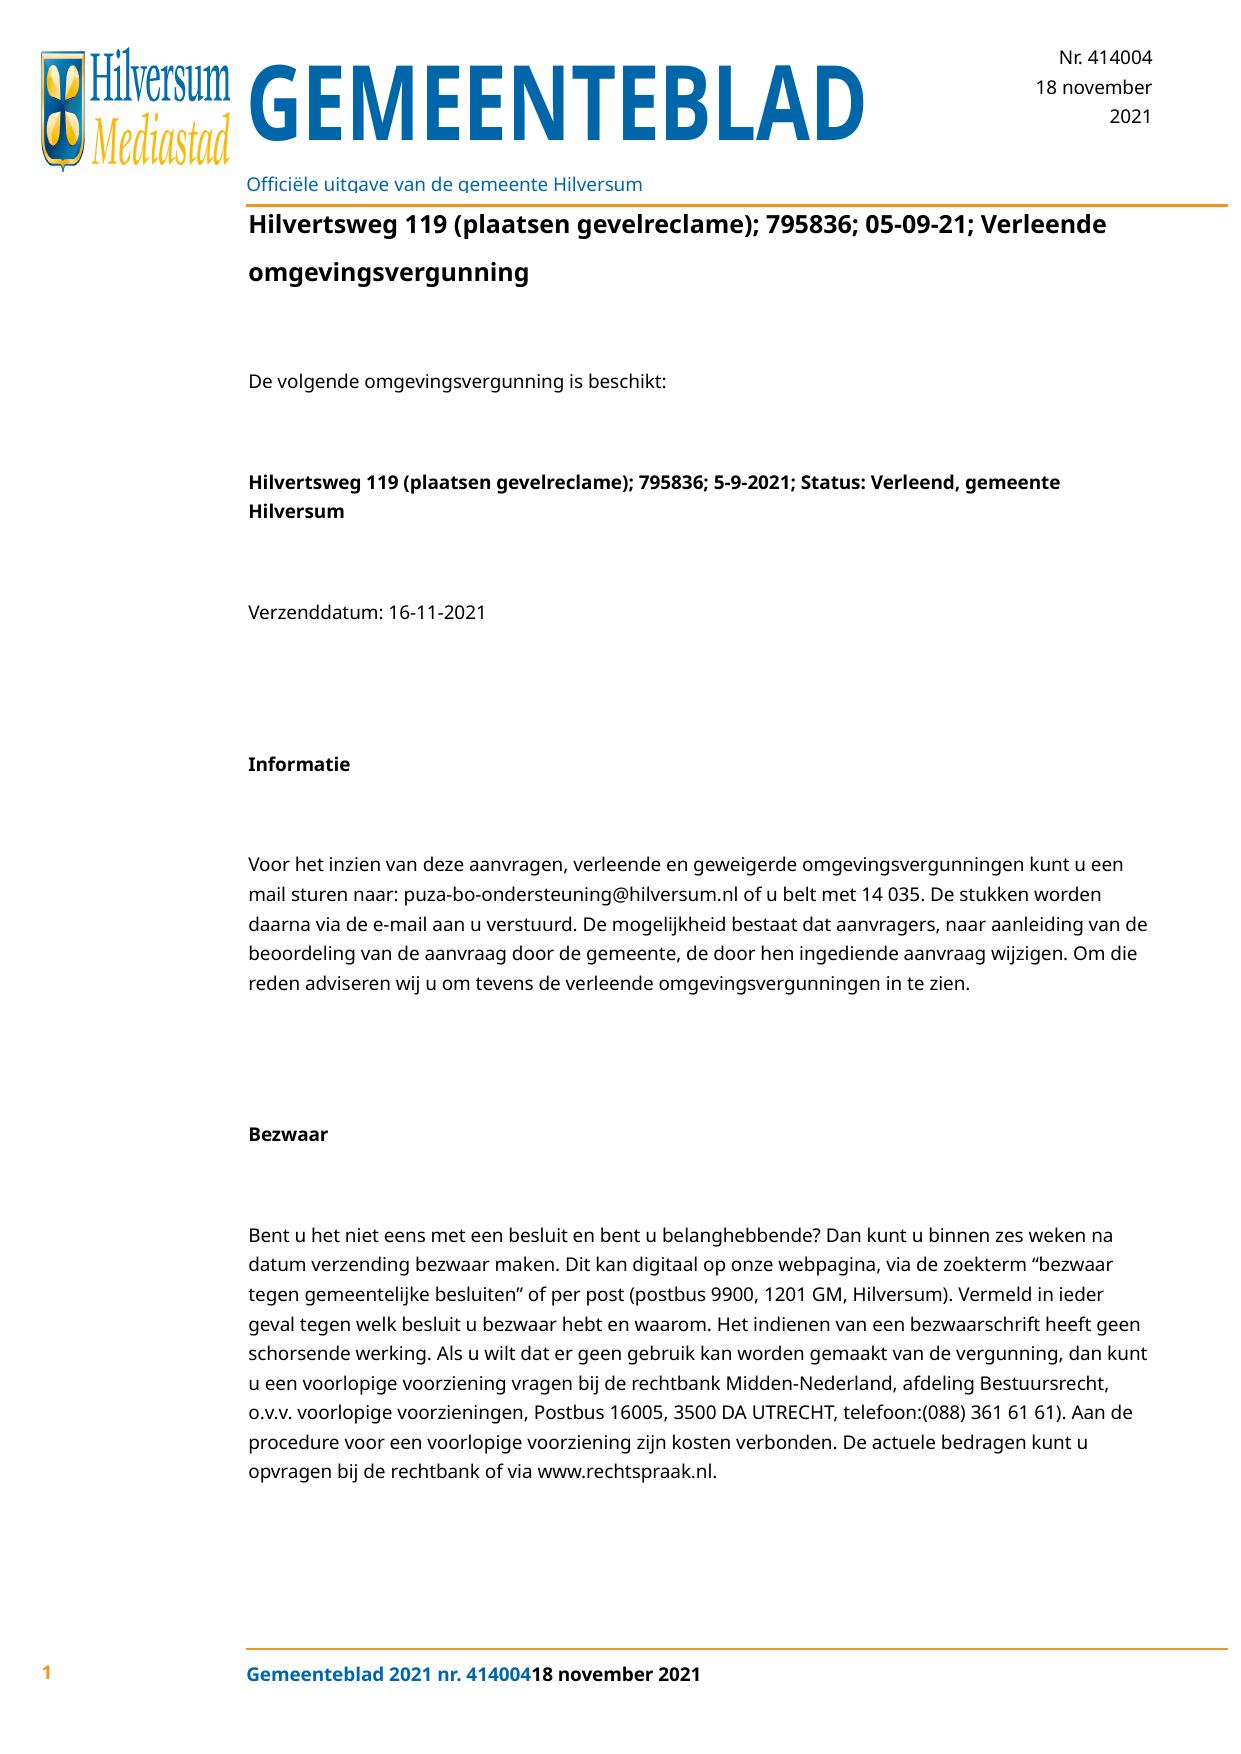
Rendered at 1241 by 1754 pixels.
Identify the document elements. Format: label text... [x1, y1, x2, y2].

text Bent u het niet eens met een besluit en bent u belanghebbende? Dan kunt u binnen zes weken na datum verzending bezwaar maken. Dit kan digitaal op onze webpagina, via de zoekterm “bezwaar tegen gemeentelijke besluiten” of per post (postbus 9900, 1201 GM, Hilversum). Vermeld in ieder geval tegen welk besluit u bezwaar hebt en waarom. Het indienen van een bezwaarschrift heeft geen schorsende werking. Als u wilt dat er geen gebruik kan worden gemaakt van de vergunning, dan kunt u een voorlopige voorziening vragen bij de rechtbank Midden-Nederland, afdeling Bestuursrecht, o.v.v. voorlopige voorzieningen, Postbus 16005, 3500 DA UTRECHT, telefoon:(088) 361 61 61). Aan de procedure voor een voorlopige voorziening zijn kosten verbonden. De actuele bedragen kunt u opvragen bij de rechtbank of via www.rechtspraak.nl. [248, 1222, 1152, 1484]
text Hilvertsweg 119 (plaatsen gevelreclame); 795836; 5-9-2021; Status: Verleend, gemeente Hilversum [248, 469, 1152, 524]
text De volgende omgevingsvergunning is beschikt: [248, 368, 1152, 394]
text Bezwaar [248, 1121, 1152, 1147]
text Voor het inzien van deze aanvragen, verleende en geweigerde omgevingsvergunningen kunt u een mail sturen naar: puza-bo-ondersteuning@hilversum.nl of u belt met 14 035. De stukken worden daarna via de e-mail aan u verstuurd. De mogelijkheid bestaat dat aanvragers, naar aanleiding van de beoordeling van de aanvraag door de gemeente, de door hen ingediende aanvraag wijzigen. Om die reden adviseren wij u om tevens de verleende omgevingsvergunningen in te zien. [248, 852, 1152, 996]
picture [41, 47, 231, 172]
text Informatie [248, 751, 1152, 777]
text Hilvertsweg 119 (plaatsen gevelreclame); 795836; 05-09-21; Verleende omgevingsvergunning [248, 207, 1152, 288]
text Verzenddatum: 16-11-2021 [248, 599, 1152, 625]
